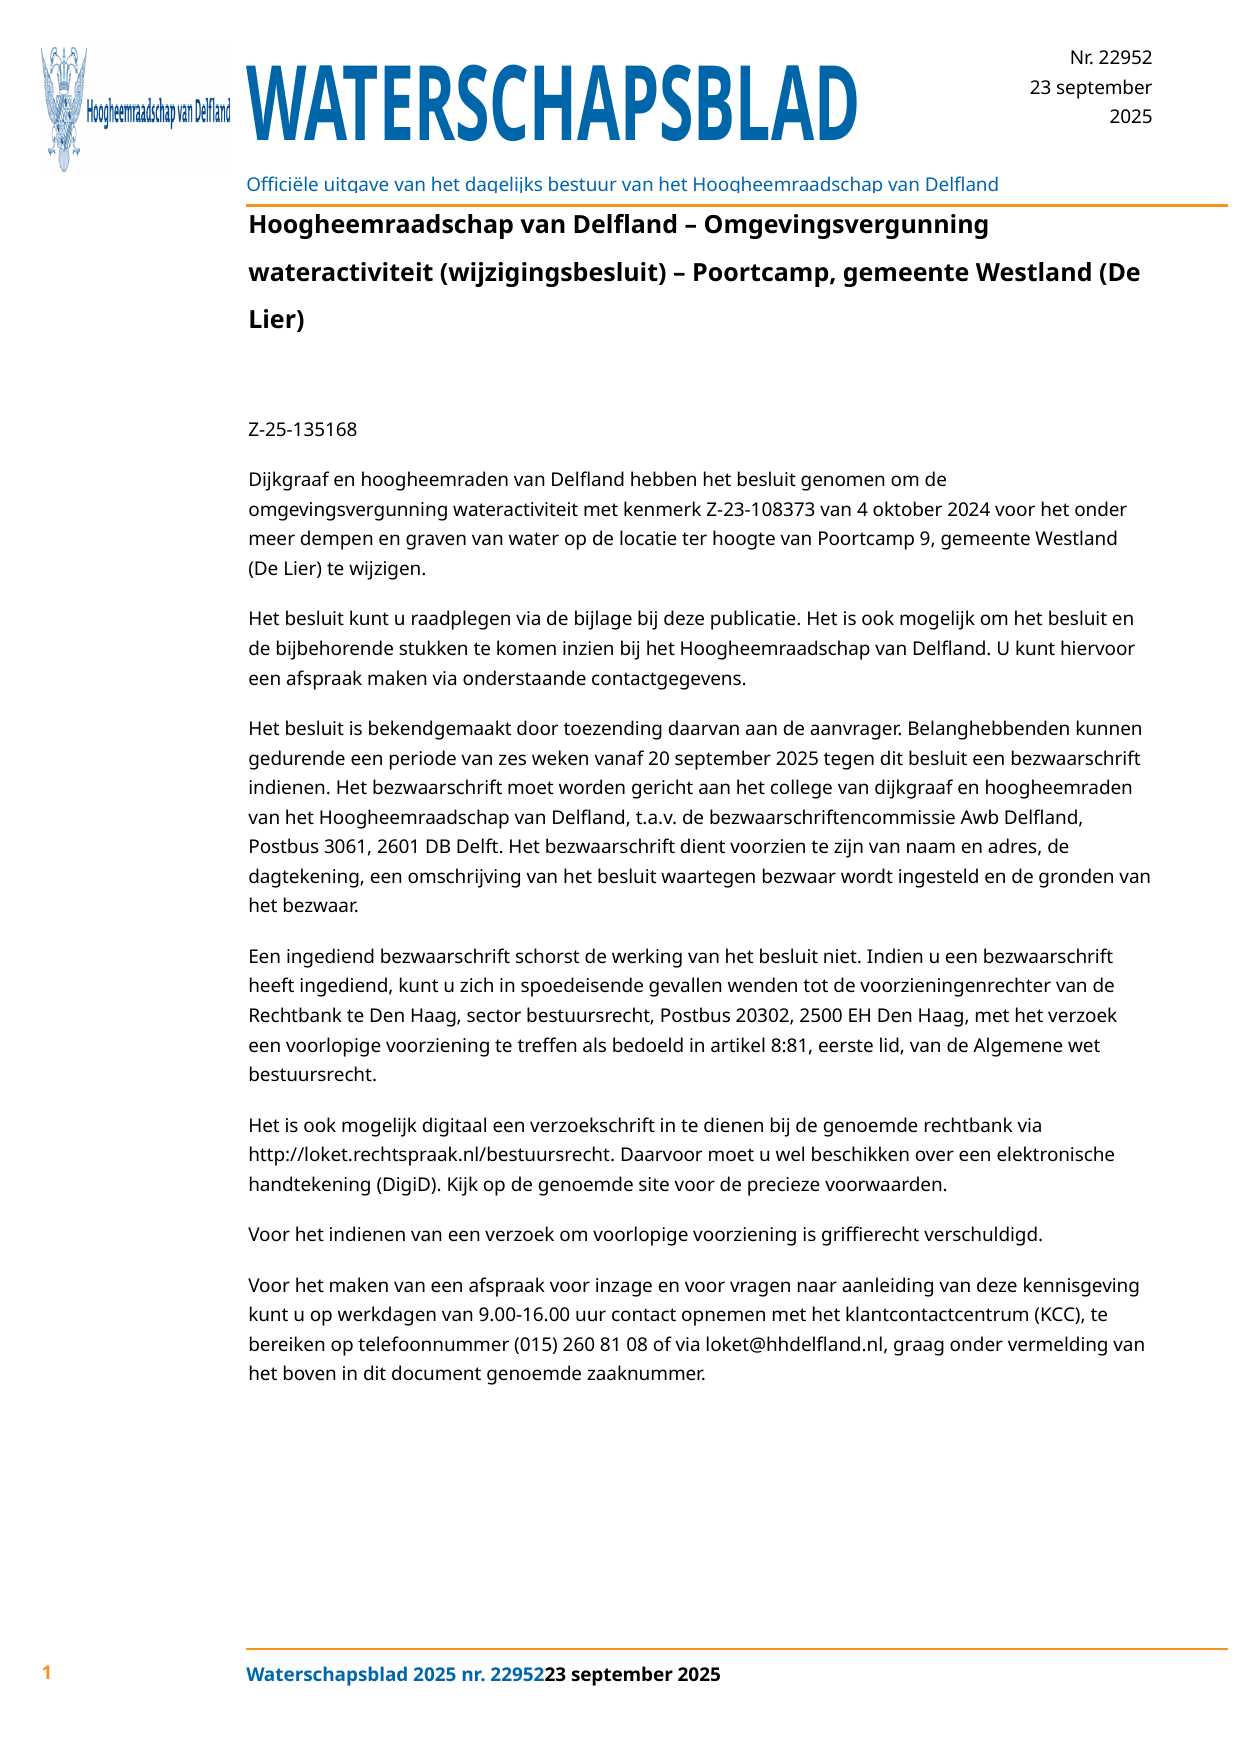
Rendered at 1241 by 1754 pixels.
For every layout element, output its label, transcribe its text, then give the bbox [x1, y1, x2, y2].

text Een ingediend bezwaarschrift schorst de werking van het besluit niet. Indien u een bezwaarschrift heeft ingediend, kunt u zich in spoedeisende gevallen wenden tot de voorzieningenrechter van de Rechtbank te Den Haag, sector bestuursrecht, Postbus 20302, 2500 EH Den Haag, met het verzoek een voorlopige voorziening te treffen als bedoeld in artikel 8:81, eerste lid, van de Algemene wet bestuursrecht. [248, 943, 1152, 1087]
text Het is ook mogelijk digitaal een verzoekschrift in te dienen bij de genoemde rechtbank via http://loket.rechtspraak.nl/bestuursrecht. Daarvoor moet u wel beschikken over een elektronische handtekening (DigiD). Kijk op de genoemde site voor de precieze voorwaarden. [248, 1112, 1152, 1197]
text Hoogheemraadschap van Delfland – Omgevingsvergunning wateractiviteit (wijzigingsbesluit) – Poortcamp, gemeente Westland (De Lier) [248, 207, 1152, 336]
text Voor het maken van een afspraak voor inzage en voor vragen naar aanleiding van deze kennisgeving kunt u op werkdagen van 9.00-16.00 uur contact opnemen met het klantcontactcentrum (KCC), te bereiken op telefoonnummer (015) 260 81 08 of via loket@hhdelfland.nl, graag onder vermelding van het boven in dit document genoemde zaaknummer. [248, 1272, 1152, 1386]
text Het besluit is bekendgemaakt door toezending daarvan aan de aanvrager. Belanghebbenden kunnen gedurende een periode van zes weken vanaf 20 september 2025 tegen dit besluit een bezwaarschrift indienen. Het bezwaarschrift moet worden gericht aan het college van dijkgraaf en hoogheemraden van het Hoogheemraadschap van Delfland, t.a.v. de bezwaarschriftencommissie Awb Delfland, Postbus 3061, 2601 DB Delft. Het bezwaarschrift dient voorzien te zijn van naam en adres, de dagtekening, een omschrijving van het besluit waartegen bezwaar wordt ingesteld en de gronden van het bezwaar. [248, 715, 1152, 918]
picture [41, 47, 231, 172]
text Dijkgraaf en hoogheemraden van Delfland hebben het besluit genomen om de omgevingsvergunning wateractiviteit met kenmerk Z-23-108373 van 4 oktober 2024 voor het onder meer dempen en graven van water op de locatie ter hoogte van Poortcamp 9, gemeente Westland (De Lier) te wijzigen. [248, 466, 1152, 581]
text Het besluit kunt u raadplegen via de bijlage bij deze publicatie. Het is ook mogelijk om het besluit en de bijbehorende stukken te komen inzien bij het Hoogheemraadschap van Delfland. U kunt hiervoor een afspraak maken via onderstaande contactgegevens. [248, 606, 1152, 690]
text Z-25-135168 [248, 416, 1152, 442]
text Voor het indienen van een verzoek om voorlopige voorziening is griffierecht verschuldigd. [248, 1221, 1152, 1247]
